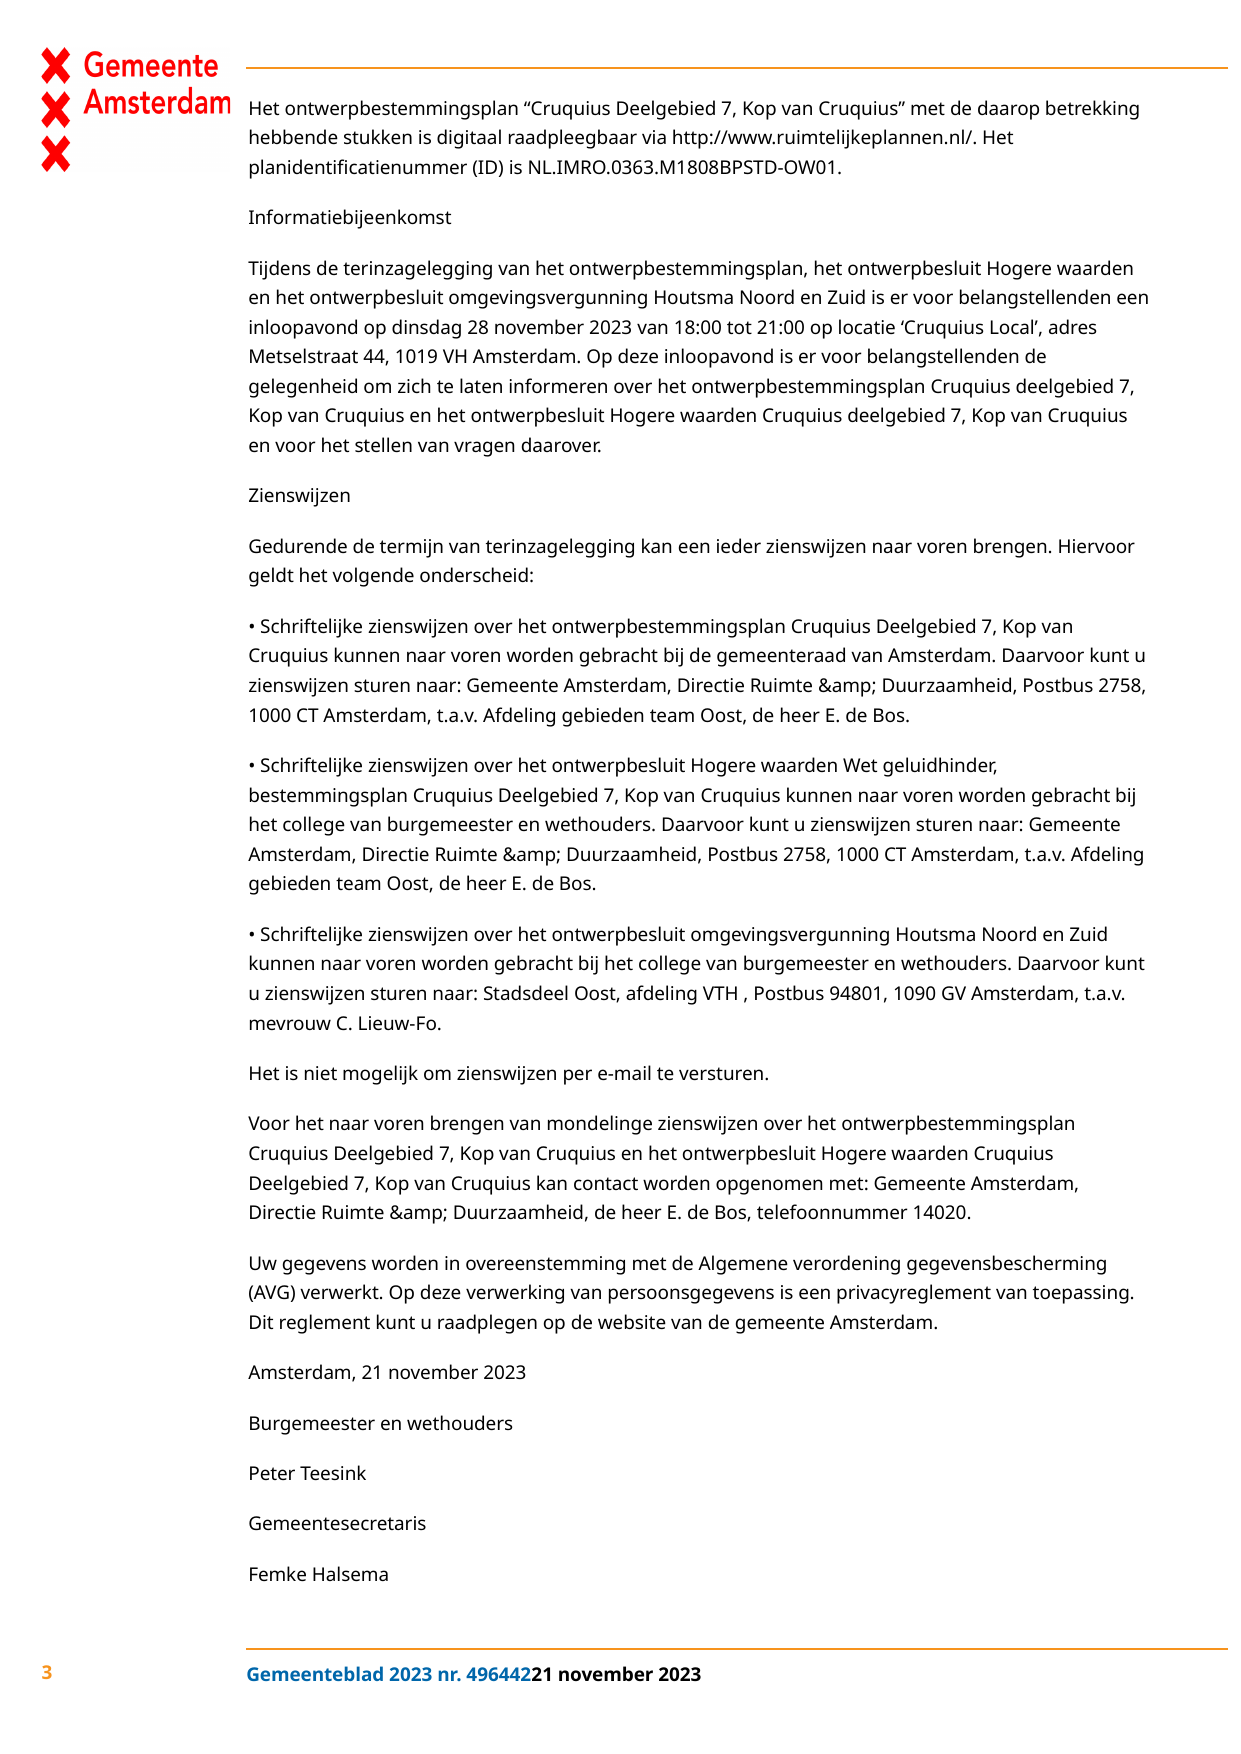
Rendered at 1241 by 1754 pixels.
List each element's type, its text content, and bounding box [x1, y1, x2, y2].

text • Schriftelijke zienswijzen over het ontwerpbesluit omgevingsvergunning Houtsma Noord en Zuid kunnen naar voren worden gebracht bij het college van burgemeester en wethouders. Daarvoor kunt u zienswijzen sturen naar: Stadsdeel Oost, afdeling VTH , Postbus 94801, 1090 GV Amsterdam, t.a.v. mevrouw C. Lieuw-Fo. [248, 921, 1152, 1036]
text Informatiebijeenkomst [248, 204, 1152, 230]
text • Schriftelijke zienswijzen over het ontwerpbestemmingsplan Cruquius Deelgebied 7, Kop van Cruquius kunnen naar voren worden gebracht bij de gemeenteraad van Amsterdam. Daarvoor kunt u zienswijzen sturen naar: Gemeente Amsterdam, Directie Ruimte &amp; Duurzaamheid, Postbus 2758, 1000 CT Amsterdam, t.a.v. Afdeling gebieden team Oost, de heer E. de Bos. [248, 613, 1152, 728]
text Femke Halsema [248, 1561, 1152, 1587]
text Peter Teesink [248, 1460, 1152, 1486]
text Amsterdam, 21 november 2023 [248, 1359, 1152, 1385]
text Gedurende de termijn van terinzagelegging kan een ieder zienswijzen naar voren brengen. Hiervoor geldt het volgende onderscheid: [248, 533, 1152, 588]
text Burgemeester en wethouders [248, 1410, 1152, 1436]
text Voor het naar voren brengen van mondelinge zienswijzen over het ontwerpbestemmingsplan Cruquius Deelgebied 7, Kop van Cruquius en het ontwerpbesluit Hogere waarden Cruquius Deelgebied 7, Kop van Cruquius kan contact worden opgenomen met: Gemeente Amsterdam, Directie Ruimte &amp; Duurzaamheid, de heer E. de Bos, telefoonnummer 14020. [248, 1111, 1152, 1225]
text Het ontwerpbestemmingsplan “Cruquius Deelgebied 7, Kop van Cruquius” met de daarop betrekking hebbende stukken is digitaal raadpleegbaar via http://www.ruimtelijkeplannen.nl/. Het planidentificatienummer (ID) is NL.IMRO.0363.M1808BPSTD-OW01. [248, 95, 1152, 180]
text Gemeentesecretaris [248, 1511, 1152, 1536]
text Uw gegevens worden in overeenstemming met de Algemene verordening gegevensbescherming (AVG) verwerkt. Op deze verwerking van persoonsgegevens is een privacyreglement van toepassing. Dit reglement kunt u raadplegen op de website van de gemeente Amsterdam. [248, 1250, 1152, 1335]
picture [41, 47, 231, 172]
text Het is niet mogelijk om zienswijzen per e-mail te versturen. [248, 1060, 1152, 1086]
text Zienswijzen [248, 483, 1152, 508]
text • Schriftelijke zienswijzen over het ontwerpbesluit Hogere waarden Wet geluidhinder, bestemmingsplan Cruquius Deelgebied 7, Kop van Cruquius kunnen naar voren worden gebracht bij het college van burgemeester en wethouders. Daarvoor kunt u zienswijzen sturen naar: Gemeente Amsterdam, Directie Ruimte &amp; Duurzaamheid, Postbus 2758, 1000 CT Amsterdam, t.a.v. Afdeling gebieden team Oost, de heer E. de Bos. [248, 752, 1152, 896]
text Tijdens de terinzagelegging van het ontwerpbestemmingsplan, het ontwerpbesluit Hogere waarden en het ontwerpbesluit omgevingsvergunning Houtsma Noord en Zuid is er voor belangstellenden een inloopavond op dinsdag 28 november 2023 van 18:00 tot 21:00 op locatie ‘Cruquius Local’, adres Metselstraat 44, 1019 VH Amsterdam. Op deze inloopavond is er voor belangstellenden de gelegenheid om zich te laten informeren over het ontwerpbestemmingsplan Cruquius deelgebied 7, Kop van Cruquius en het ontwerpbesluit Hogere waarden Cruquius deelgebied 7, Kop van Cruquius en voor het stellen van vragen daarover. [248, 255, 1152, 458]
